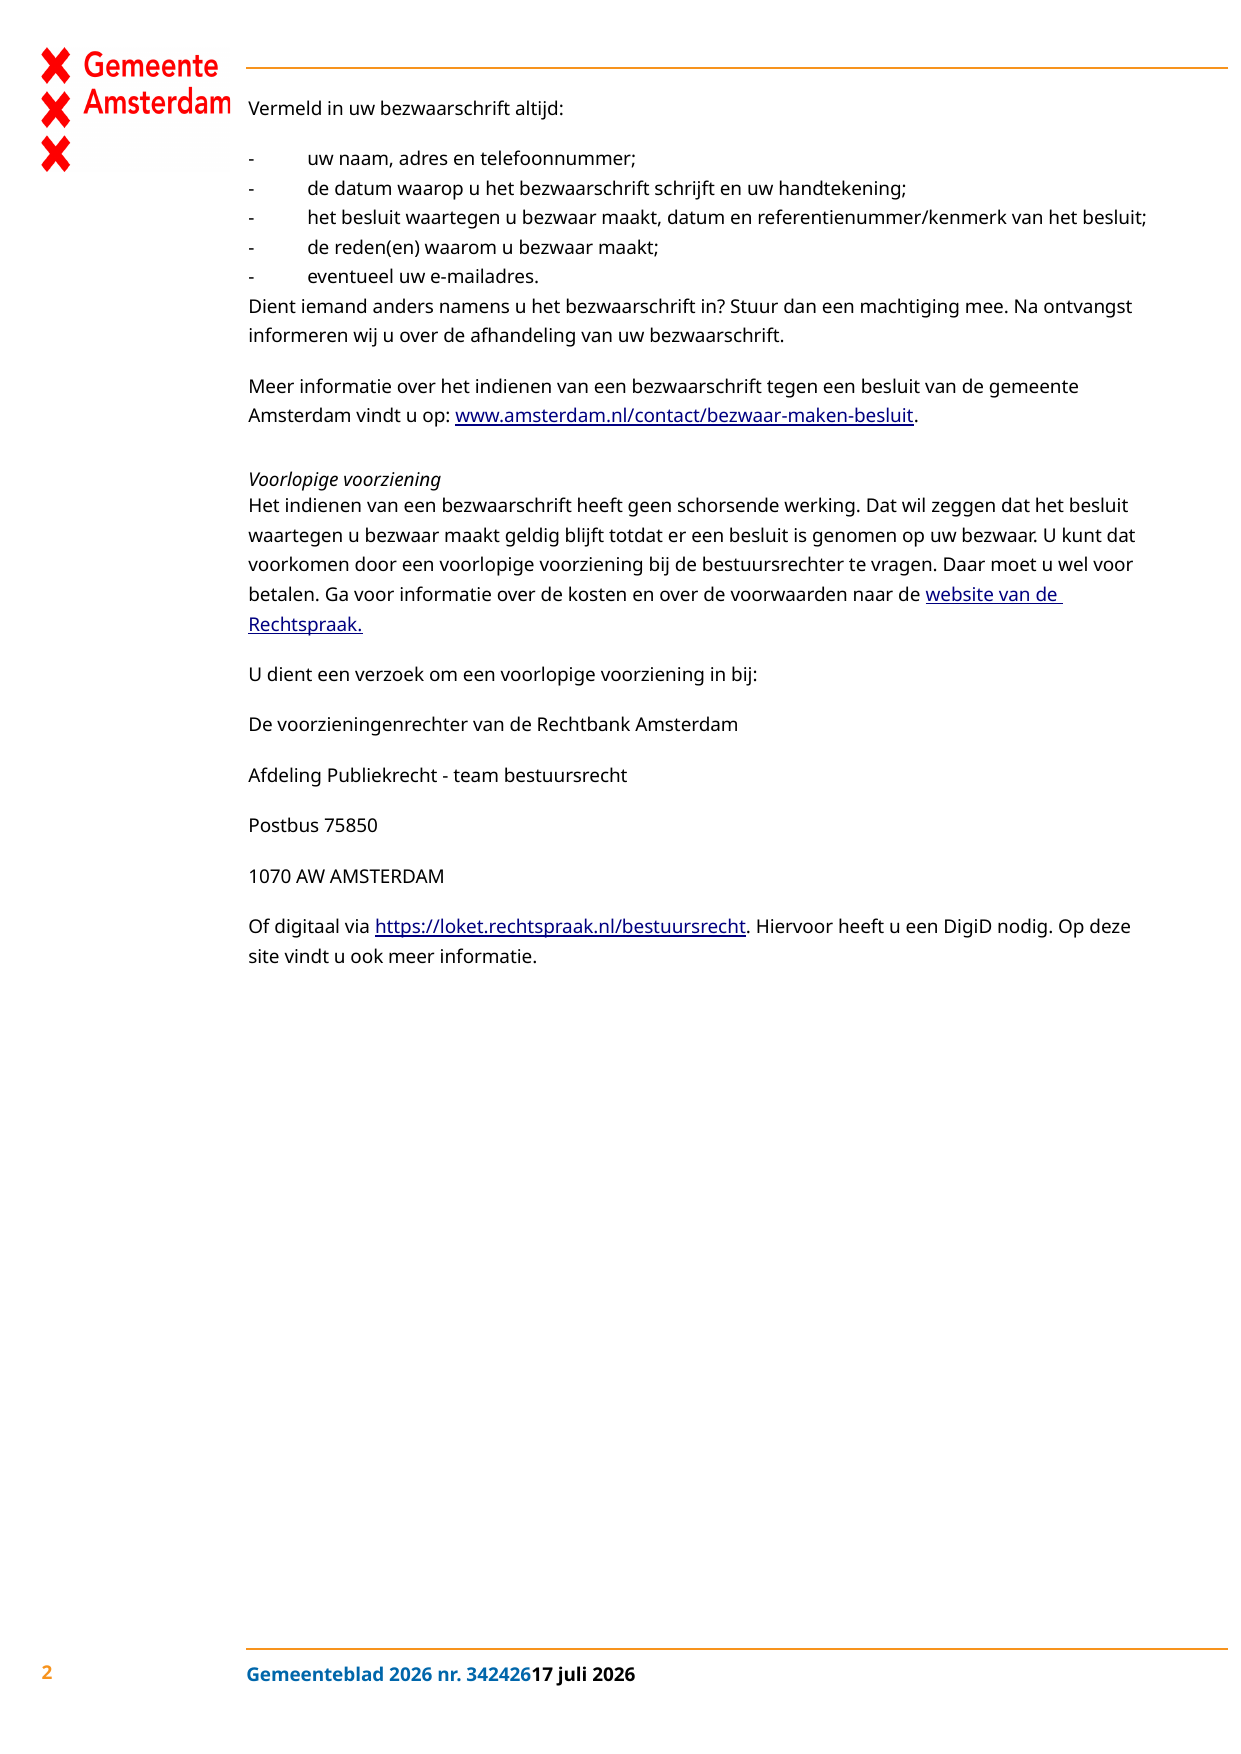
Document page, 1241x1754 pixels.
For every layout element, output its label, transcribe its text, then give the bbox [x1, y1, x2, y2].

list de reden(en) waarom u bezwaar maakt; [248, 234, 1152, 260]
list eventueel uw e-mailadres. [248, 263, 1152, 289]
list het besluit waartegen u bezwaar maakt, datum en referentienummer/kenmerk van het besluit; [248, 204, 1152, 230]
list uw naam, adres en telefoonnummer; [248, 145, 1152, 171]
text Meer informatie over het indienen van een bezwaarschrift tegen een besluit van de gemeente Amsterdam vindt u op: www.amsterdam.nl/contact/bezwaar-maken-besluit. [248, 373, 1152, 428]
text Dient iemand anders namens u het bezwaarschrift in? Stuur dan een machtiging mee. Na ontvangst informeren wij u over de afhandeling van uw bezwaarschrift. [248, 293, 1152, 348]
picture [41, 47, 231, 172]
text Afdeling Publiekrecht - team bestuursrecht [248, 762, 1152, 788]
text Het indienen van een bezwaarschrift heeft geen schorsende werking. Dat wil zeggen dat het besluit waartegen u bezwaar maakt geldig blijft totdat er een besluit is genomen op uw bezwaar. U kunt dat voorkomen door een voorlopige voorziening bij de bestuursrechter te vragen. Daar moet u wel voor betalen. Ga voor informatie over de kosten en over de voorwaarden naar de website van de Rechtspraak. [248, 492, 1152, 636]
text Vermeld in uw bezwaarschrift altijd: [248, 95, 1152, 121]
text Of digitaal via https://loket.rechtspraak.nl/bestuursrecht. Hiervoor heeft u een DigiD nodig. Op deze site vindt u ook meer informatie. [248, 913, 1152, 968]
list de datum waarop u het bezwaarschrift schrijft en uw handtekening; [248, 175, 1152, 201]
text 1070 AW AMSTERDAM [248, 863, 1152, 888]
text De voorzieningenrechter van de Rechtbank Amsterdam [248, 712, 1152, 737]
text U dient een verzoek om een voorlopige voorziening in bij: [248, 661, 1152, 687]
text Voorlopige voorziening [248, 467, 1152, 492]
text Postbus 75850 [248, 812, 1152, 838]
